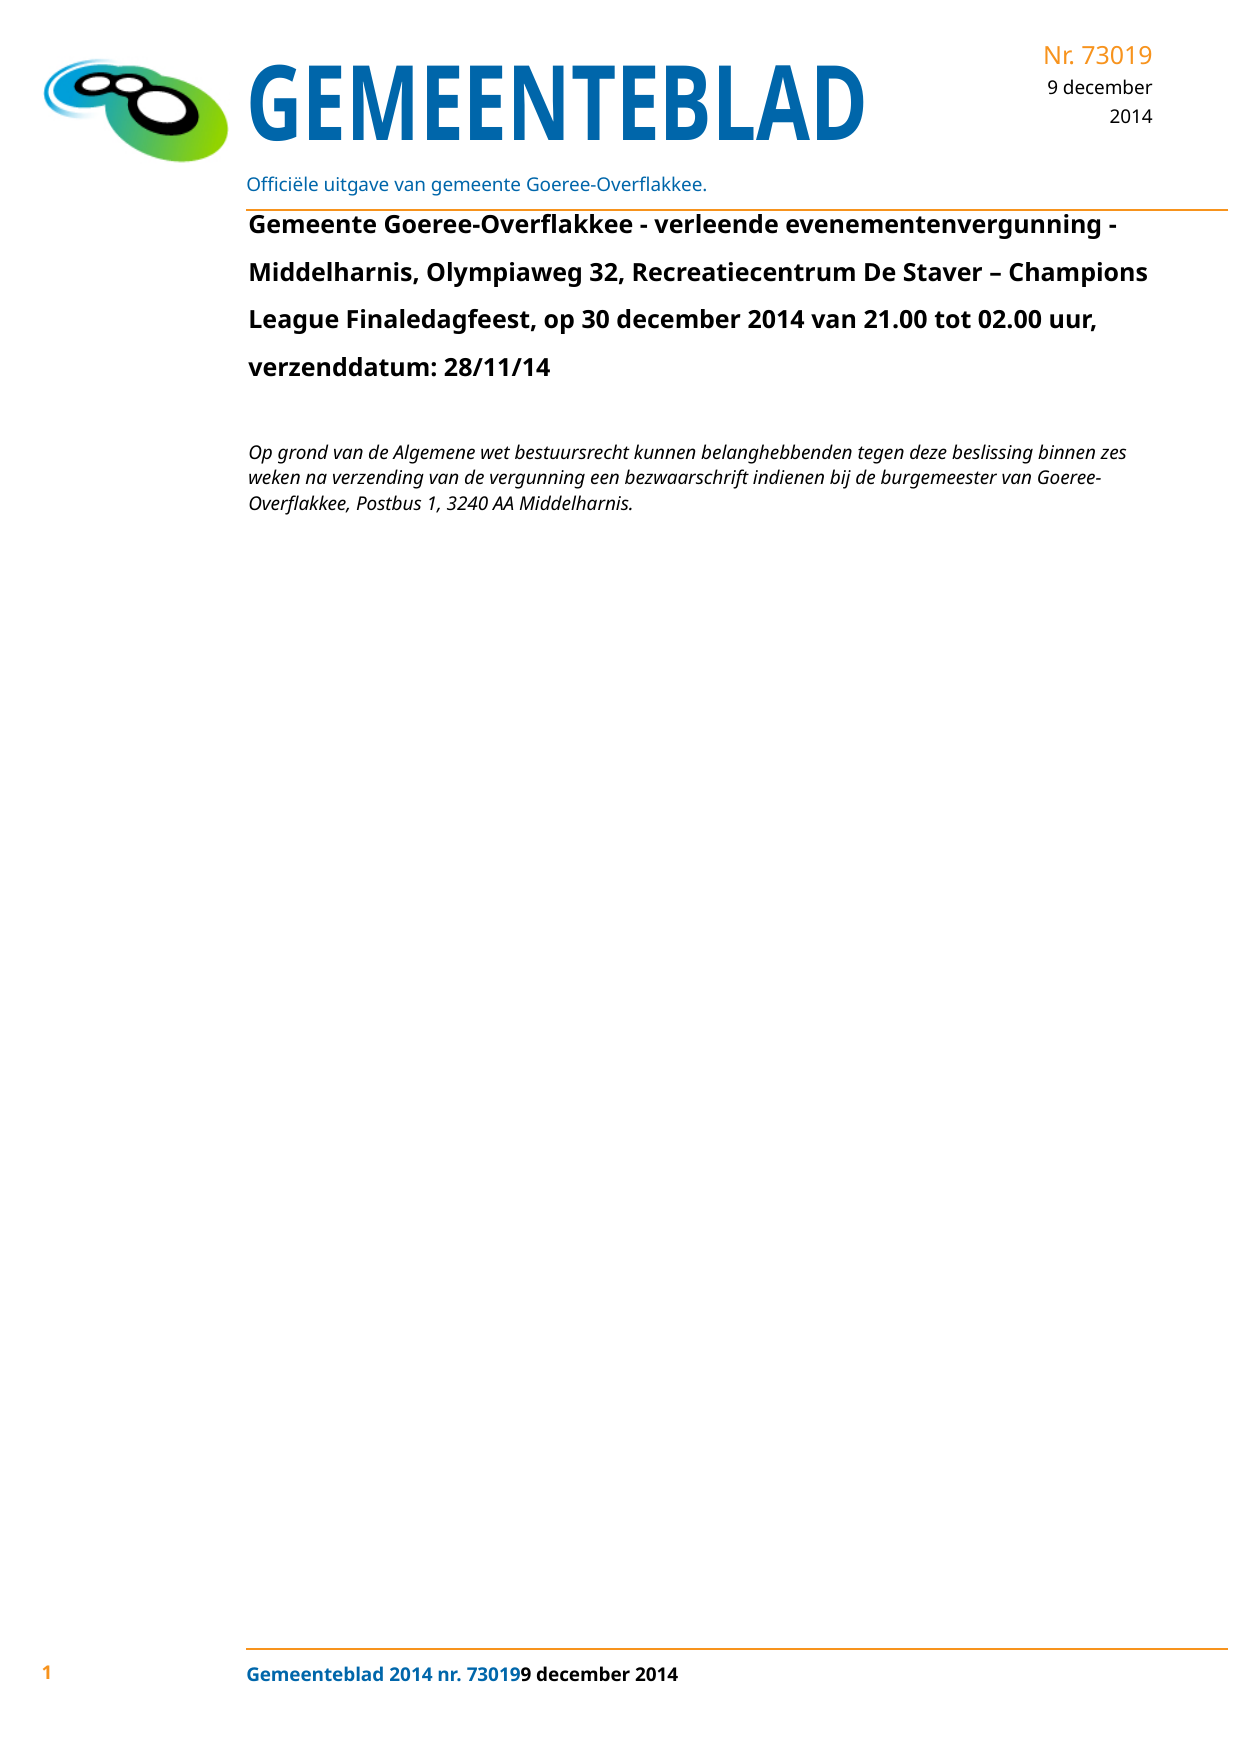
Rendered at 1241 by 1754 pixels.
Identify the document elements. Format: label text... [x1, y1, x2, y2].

text Gemeente Goeree-Overflakkee - verleende evenementenvergunning - Middelharnis, Olympiaweg 32, Recreatiecentrum De Staver – Champions League Finaledagfeest, op 30 december 2014 van 21.00 tot 02.00 uur, verzenddatum: 28/11/14 [248, 211, 1152, 384]
text Op grond van de Algemene wet bestuursrecht kunnen belanghebbenden tegen deze beslissing binnen zes weken na verzending van de vergunning een bezwaarschrift indienen bij de burgemeester van Goeree-Overflakkee, Postbus 1, 3240 AA Middelharnis. [248, 439, 1152, 516]
picture [41, 47, 231, 172]
